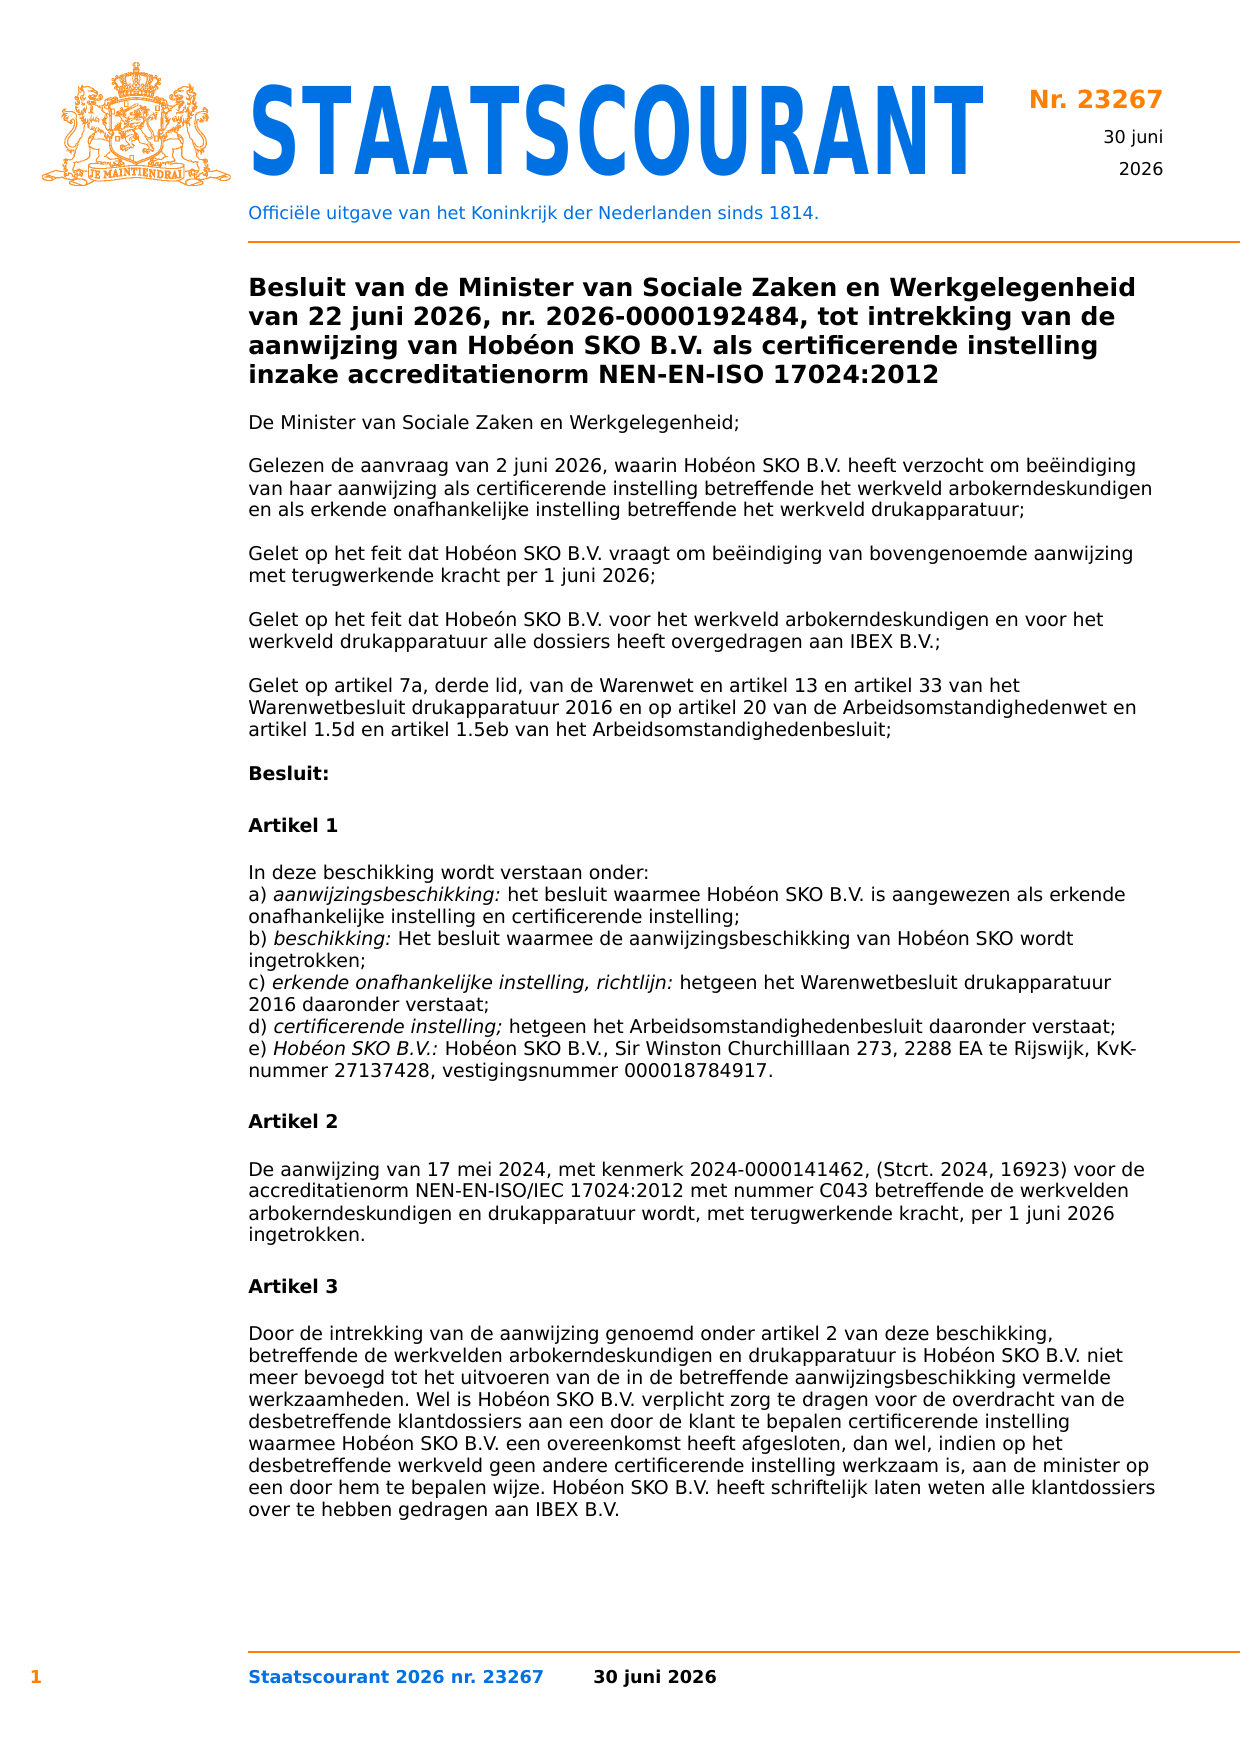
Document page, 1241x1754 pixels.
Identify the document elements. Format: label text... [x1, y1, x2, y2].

table_header Nr. 23267 [998, 62, 1240, 121]
text De aanwijzing van 17 mei 2024, met kenmerk 2024-0000141462, (Stcrt. 2024, 16923) voor de accreditatienorm NEN-EN-ISO/IEC 17024:2012 met nummer C043 betreffende de werkvelden arbokerndeskundigen en drukapparatuur wordt, met terugwerkende kracht, per 1 juni 2026 ingetrokken. [248, 1158, 1163, 1246]
table_header STAATSCOURANT [248, 62, 998, 203]
text De Minister van Sociale Zaken en Werkgelegenheid; [248, 412, 1163, 433]
subtitle Artikel 3 [248, 1276, 1163, 1298]
text Gelet op het feit dat Hobeón SKO B.V. voor het werkveld arbokerndeskundigen en voor het werkveld drukapparatuur alle dossiers heeft overgedragen aan IBEX B.V.; [248, 609, 1163, 653]
text Gelezen de aanvraag van 2 juni 2026, waarin Hobéon SKO B.V. heeft verzocht om beëindiging van haar aanwijzing als certificerende instelling betreffende het werkveld arbokerndeskundigen en als erkende onafhankelijke instelling betreffende het werkveld drukapparatuur; [248, 455, 1163, 521]
table_header [25, 62, 248, 241]
text e) Hobéon SKO B.V.: Hobéon SKO B.V., Sir Winston Churchilllaan 273, 2288 EA te Rijswijk, KvK-nummer 27137428, vestigingsnummer 000018784917. [248, 1037, 1163, 1081]
text Door de intrekking van de aanwijzing genoemd onder artikel 2 van deze beschikking, betreffende de werkvelden arbokerndeskundigen en drukapparatuur is Hobéon SKO B.V. niet meer bevoegd tot het uitvoeren van de in de betreffende aanwijzingsbeschikking vermelde werkzaamheden. Wel is Hobéon SKO B.V. verplicht zorg te dragen voor de overdracht van de desbetreffende klantdossiers aan een door de klant te bepalen certificerende instelling waarmee Hobéon SKO B.V. een overeenkomst heeft afgesloten, dan wel, indien op het desbetreffende werkveld geen andere certificerende instelling werkzaam is, aan de minister op een door hem te bepalen wijze. Hobéon SKO B.V. heeft schriftelijk laten weten alle klantdossiers over te hebben gedragen aan IBEX B.V. [248, 1323, 1163, 1521]
picture [41, 62, 231, 186]
text Gelet op artikel 7a, derde lid, van de Warenwet en artikel 13 en artikel 33 van het Warenwetbesluit drukapparatuur 2016 en op artikel 20 van de Arbeidsomstandighedenwet en artikel 1.5d en artikel 1.5eb van het Arbeidsomstandighedenbesluit; [248, 675, 1163, 741]
table_cell 2026 [998, 153, 1240, 203]
text c) erkende onafhankelijke instelling, richtlijn: hetgeen het Warenwetbesluit drukapparatuur 2016 daaronder verstaat; [248, 972, 1163, 1016]
table_cell 30 juni [998, 121, 1240, 153]
table_cell Officiële uitgave van het Koninkrijk der Nederlanden sinds 1814. [248, 203, 1240, 241]
text a) aanwijzingsbeschikking: het besluit waarmee Hobéon SKO B.V. is aangewezen als erkende onafhankelijke instelling en certificerende instelling; [248, 884, 1163, 928]
text d) certificerende instelling; hetgeen het Arbeidsomstandighedenbesluit daaronder verstaat; [248, 1016, 1163, 1037]
text In deze beschikking wordt verstaan onder: [248, 862, 1163, 884]
subtitle Artikel 2 [248, 1111, 1163, 1133]
subtitle Besluit van de Minister van Sociale Zaken en Werkgelegenheid van 22 juni 2026, nr. 2026-0000192484, tot intrekking van de aanwijzing van Hobéon SKO B.V. als certificerende instelling inzake accreditatienorm NEN-EN-ISO 17024:2012 [248, 273, 1163, 390]
text Gelet op het feit dat Hobéon SKO B.V. vraagt om beëindiging van bovengenoemde aanwijzing met terugwerkende kracht per 1 juni 2026; [248, 543, 1163, 587]
text b) beschikking: Het besluit waarmee de aanwijzingsbeschikking van Hobéon SKO wordt ingetrokken; [248, 928, 1163, 972]
text Besluit: [248, 763, 1163, 785]
subtitle Artikel 1 [248, 815, 1163, 837]
